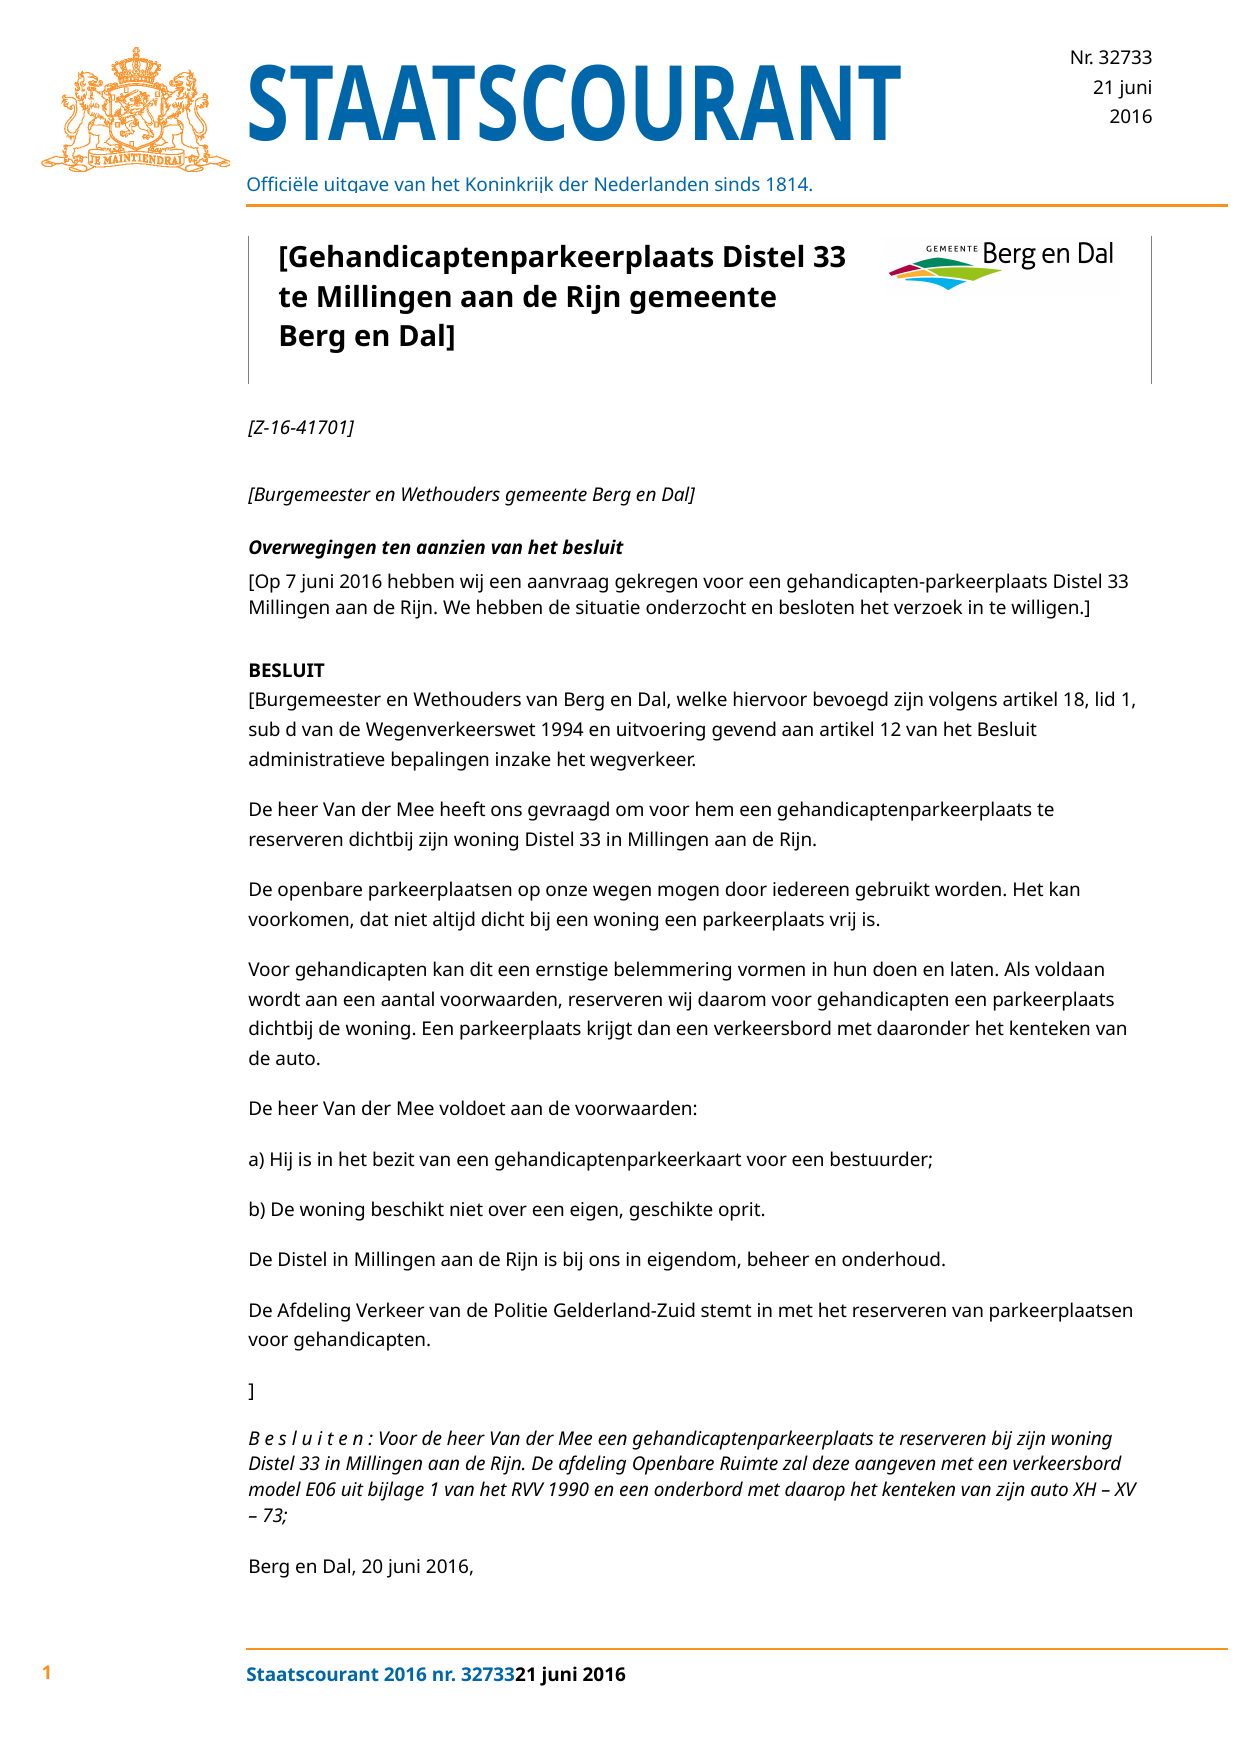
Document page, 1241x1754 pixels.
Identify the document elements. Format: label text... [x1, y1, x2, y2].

text [Burgemeester en Wethouders gemeente Berg en Dal] [248, 482, 1152, 507]
text b) De woning beschikt niet over een eigen, geschikte oprit. [248, 1196, 1152, 1222]
text De openbare parkeerplaatsen op onze wegen mogen door iedereen gebruikt worden. Het kan voorkomen, dat niet altijd dicht bij een woning een parkeerplaats vrij is. [248, 876, 1152, 931]
text BESLUIT [248, 657, 1152, 683]
table_header [850, 236, 1151, 384]
text Voor gehandicapten kan dit een ernstige belemmering vormen in hun doen en laten. Als voldaan wordt aan een aantal voorwaarden, reserveren wij daarom voor gehandicapten een parkeerplaats dichtbij de woning. Een parkeerplaats krijgt dan een verkeersbord met daaronder het kenteken van de auto. [248, 956, 1152, 1071]
text a) Hij is in het bezit van een gehandicaptenparkeerkaart voor een bestuurder; [248, 1146, 1152, 1171]
text [Op 7 juni 2016 hebben wij een aanvraag gekregen voor een gehandicapten-parkeerplaats Distel 33 Millingen aan de Rijn. We hebben de situatie onderzocht en besloten het verzoek in te willigen.] [248, 568, 1152, 620]
table_header [Gehandicaptenparkeerplaats Distel 33 te Millingen aan de Rijn gemeente Berg en Dal] [249, 236, 850, 384]
text Overwegingen ten aanzien van het besluit [248, 534, 1152, 560]
text De Distel in Millingen aan de Rijn is bij ons in eigendom, beheer en onderhoud. [248, 1247, 1152, 1272]
text De heer Van der Mee voldoet aan de voorwaarden: [248, 1095, 1152, 1121]
text ] [248, 1377, 1152, 1403]
text [Z-16-41701] [248, 414, 1152, 440]
text De Afdeling Verkeer van de Politie Gelderland-Zuid stemt in met het reserveren van parkeerplaatsen voor gehandicapten. [248, 1297, 1152, 1352]
text B e s l u i t e n : Voor de heer Van der Mee een gehandicaptenparkeerplaats te reserveren bij zijn woning Distel 33 in Millingen aan de Rijn. De afdeling Openbare Ruimte zal deze aangeven met een verkeersbord model E06 uit bijlage 1 van het RVV 1990 en een onderbord met daarop het kenteken van zijn auto XH – XV – 73; [248, 1425, 1152, 1528]
text [Burgemeester en Wethouders van Berg en Dal, welke hiervoor bevoegd zijn volgens artikel 18, lid 1, sub d van de Wegenverkeerswet 1994 en uitvoering gevend aan artikel 12 van het Besluit administratieve bepalingen inzake het wegverkeer. [248, 687, 1152, 771]
text Berg en Dal, 20 juni 2016, [248, 1553, 1152, 1579]
picture [41, 47, 231, 172]
text De heer Van der Mee heeft ons gevraagd om voor hem een gehandicaptenparkeerplaats te reserveren dichtbij zijn woning Distel 33 in Millingen aan de Rijn. [248, 796, 1152, 851]
picture [882, 236, 1119, 296]
